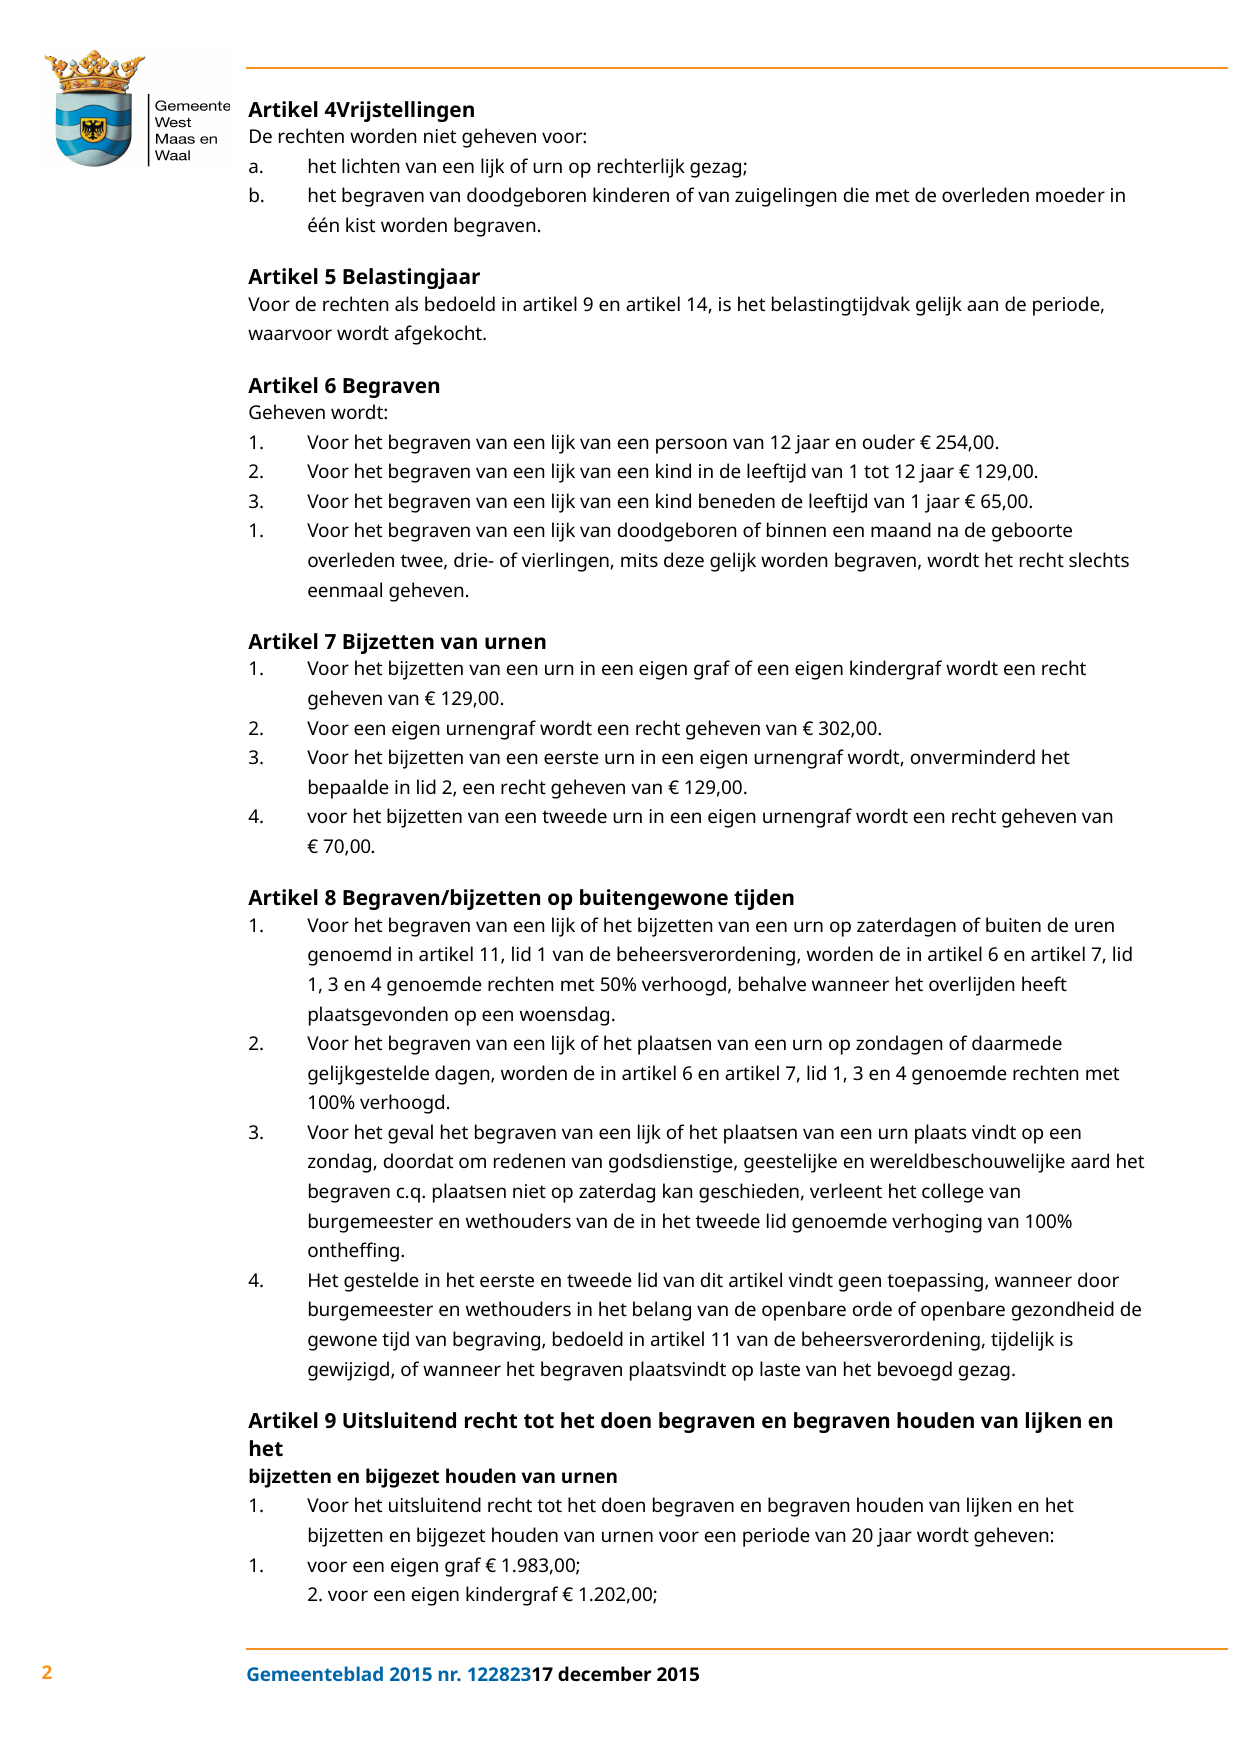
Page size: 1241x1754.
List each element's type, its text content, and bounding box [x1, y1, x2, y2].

list het begraven van doodgeboren kinderen of van zuigelingen die met de overleden moeder in één kist worden begraven. [248, 182, 1152, 238]
list Voor het geval het begraven van een lijk of het plaatsen van een urn plaats vindt op een zondag, doordat om redenen van godsdienstige, geestelijke en wereldbeschouwelijke aard het begraven c.q. plaatsen niet op zaterdag kan geschieden, verleent het college van burgemeester en wethouders van de in het tweede lid genoemde verhoging van 100% ontheffing. [248, 1119, 1152, 1263]
list voor het bijzetten van een tweede urn in een eigen urnengraf wordt een recht geheven van € 70,00. [248, 803, 1152, 859]
list Voor het uitsluitend recht tot het doen begraven en begraven houden van lijken en het bijzetten en bijgezet houden van urnen voor een periode van 20 jaar wordt geheven: [248, 1493, 1152, 1548]
list Voor het begraven van een lijk of het plaatsen van een urn op zondagen of daarmede gelijkgestelde dagen, worden de in artikel 6 en artikel 7, lid 1, 3 en 4 genoemde rechten met 100% verhoogd. [248, 1030, 1152, 1115]
list Voor het begraven van een lijk of het bijzetten van een urn op zaterdagen of buiten de uren genoemd in artikel 11, lid 1 van de beheersverordening, worden de in artikel 6 en artikel 7, lid 1, 3 en 4 genoemde rechten met 50% verhoogd, behalve wanneer het overlijden heeft plaatsgevonden op een woensdag. [248, 912, 1152, 1026]
list Voor het begraven van een lijk van een persoon van 12 jaar en ouder € 254,00. [248, 429, 1152, 454]
text De rechten worden niet geheven voor: [248, 123, 1152, 149]
list Voor het begraven van een lijk van doodgeboren of binnen een maand na de geboorte overleden twee, drie- of vierlingen, mits deze gelijk worden begraven, wordt het recht slechts eenmaal geheven. [248, 518, 1152, 602]
list Voor een eigen urnengraf wordt een recht geheven van € 302,00. [248, 715, 1152, 741]
text Artikel 5 Belastingjaar [248, 262, 1152, 291]
text Voor de rechten als bedoeld in artikel 9 en artikel 14, is het belastingtijdvak gelijk aan de periode, waarvoor wordt afgekocht. [248, 291, 1152, 346]
list Voor het bijzetten van een eerste urn in een eigen urnengraf wordt, onverminderd het bepaalde in lid 2, een recht geheven van € 129,00. [248, 744, 1152, 800]
list Voor het begraven van een lijk van een kind beneden de leeftijd van 1 jaar € 65,00. [248, 488, 1152, 514]
text Artikel 9 Uitsluitend recht tot het doen begraven en begraven houden van lijken en het [248, 1406, 1152, 1463]
text Artikel 4Vrijstellingen [248, 95, 1152, 123]
list het lichten van een lijk of urn op rechterlijk gezag; [248, 153, 1152, 178]
text Artikel 7 Bijzetten van urnen [248, 627, 1152, 656]
list Voor het begraven van een lijk van een kind in de leeftijd van 1 tot 12 jaar € 129,00. [248, 458, 1152, 484]
list Voor het bijzetten van een urn in een eigen graf of een eigen kindergraf wordt een recht geheven van € 129,00. [248, 656, 1152, 711]
picture [41, 47, 231, 172]
text Artikel 8 Begraven/bijzetten op buitengewone tijden [248, 883, 1152, 912]
text bijzetten en bijgezet houden van urnen [248, 1463, 1152, 1489]
list voor een eigen graf € 1.983,00; [248, 1552, 1152, 1577]
text Geheven wordt: [248, 399, 1152, 425]
list Het gestelde in het eerste en tweede lid van dit artikel vindt geen toepassing, wanneer door burgemeester en wethouders in het belang van de openbare orde of openbare gezondheid de gewone tijd van begraving, bedoeld in artikel 11 van de beheersverordening, tijdelijk is gewijzigd, of wanneer het begraven plaatsvindt op laste van het bevoegd gezag. [248, 1267, 1152, 1381]
text Artikel 6 Begraven [248, 371, 1152, 399]
list 2. voor een eigen kindergraf € 1.202,00; [248, 1581, 1152, 1607]
